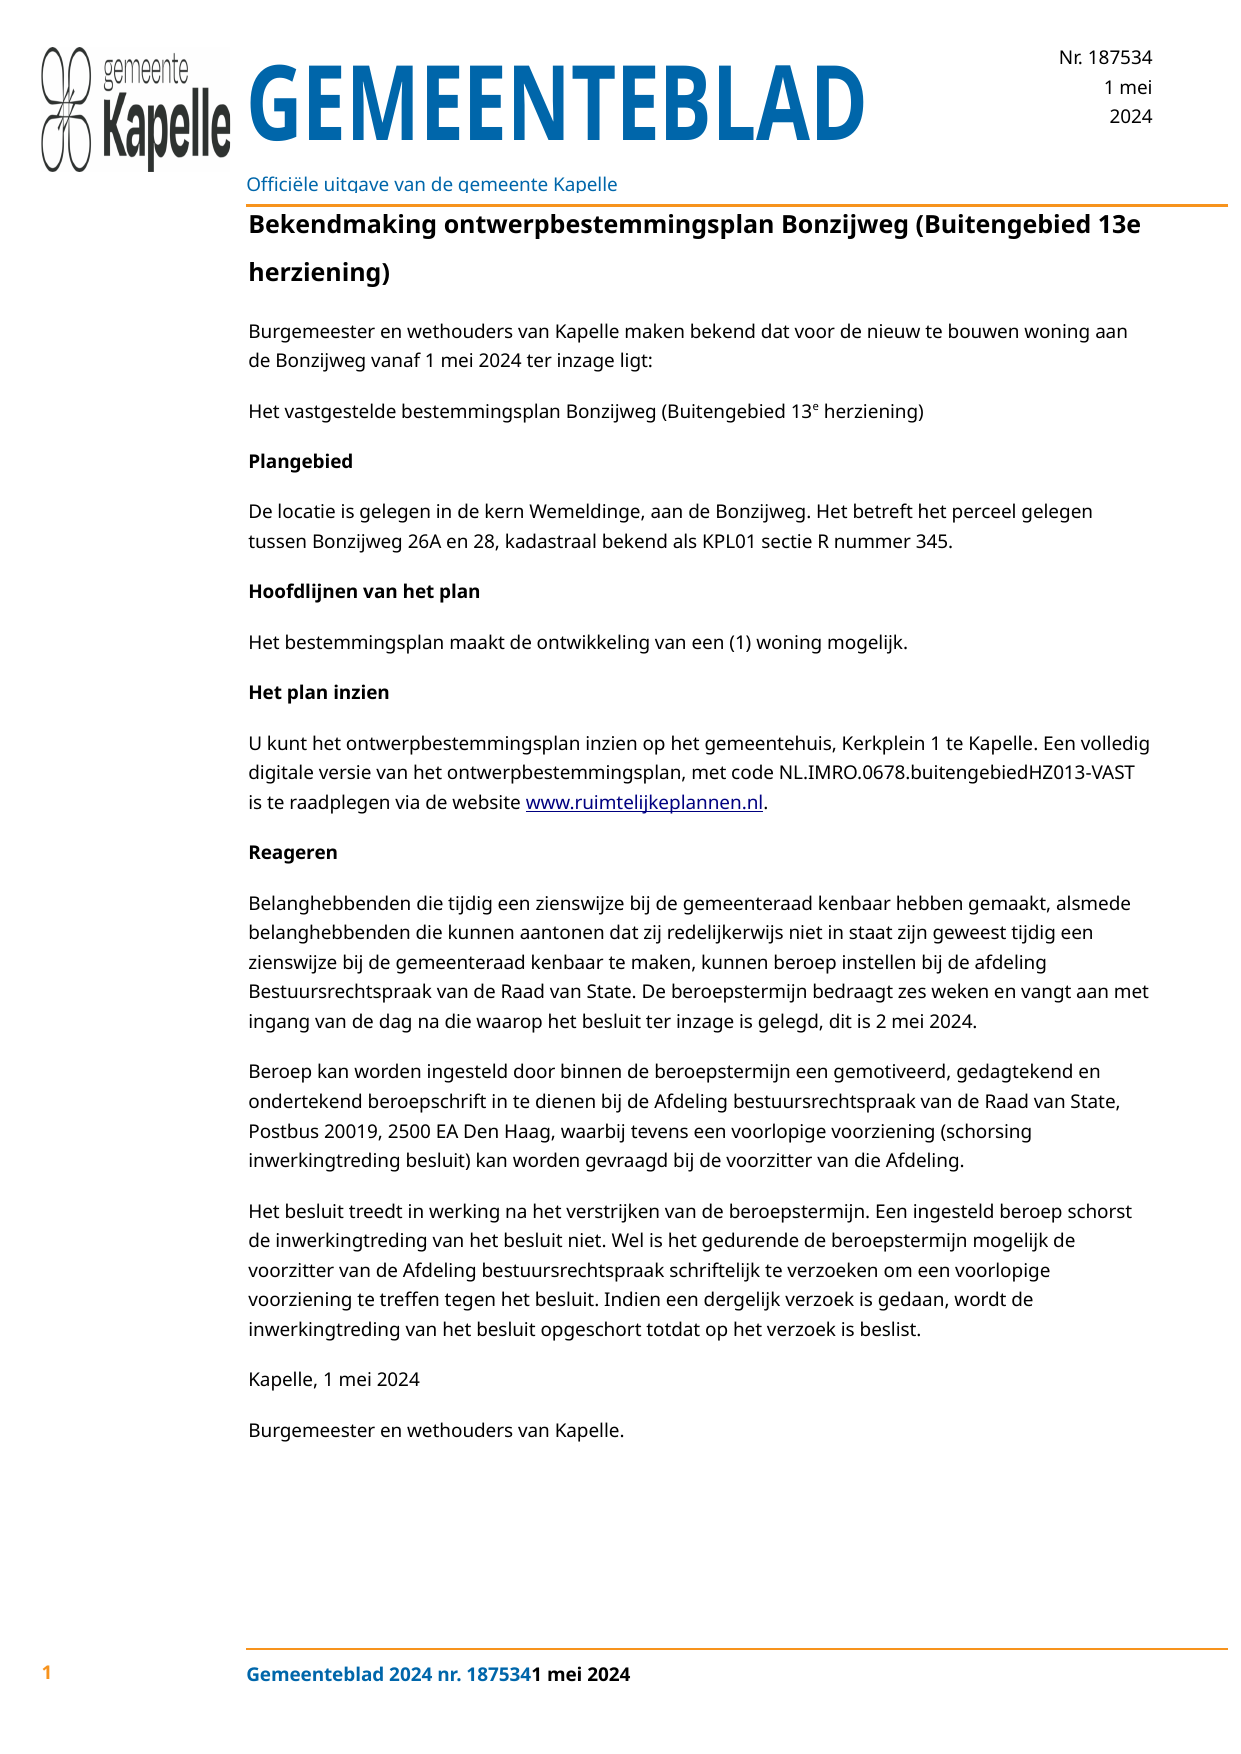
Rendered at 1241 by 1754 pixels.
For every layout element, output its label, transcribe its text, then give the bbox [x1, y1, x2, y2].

text Het vastgestelde bestemmingsplan Bonzijweg (Buitengebied 13e herziening) [248, 398, 1152, 424]
text Burgemeester en wethouders van Kapelle. [248, 1417, 1152, 1443]
text Plangebied [248, 448, 1152, 474]
picture [41, 47, 231, 172]
text U kunt het ontwerpbestemmingsplan inzien op het gemeentehuis, Kerkplein 1 te Kapelle. Een volledig digitale versie van het ontwerpbestemmingsplan, met code NL.IMRO.0678.buitengebiedHZ013-VAST is te raadplegen via de website www.ruimtelijkeplannen.nl. [248, 730, 1152, 815]
text Het bestemmingsplan maakt de ontwikkeling van een (1) woning mogelijk. [248, 629, 1152, 655]
text Het plan inzien [248, 679, 1152, 705]
text Kapelle, 1 mei 2024 [248, 1367, 1152, 1392]
text De locatie is gelegen in de kern Wemeldinge, aan de Bonzijweg. Het betreft het perceel gelegen tussen Bonzijweg 26A en 28, kadastraal bekend als KPL01 sectie R nummer 345. [248, 499, 1152, 554]
text Beroep kan worden ingesteld door binnen de beroepstermijn een gemotiveerd, gedagtekend en ondertekend beroepschrift in te dienen bij de Afdeling bestuursrechtspraak van de Raad van State, Postbus 20019, 2500 EA Den Haag, waarbij tevens een voorlopige voorziening (schorsing inwerkingtreding besluit) kan worden gevraagd bij de voorzitter van die Afdeling. [248, 1059, 1152, 1173]
text Hoofdlijnen van het plan [248, 579, 1152, 604]
text Het besluit treedt in werking na het verstrijken van de beroepstermijn. Een ingesteld beroep schorst de inwerkingtreding van het besluit niet. Wel is het gedurende de beroepstermijn mogelijk de voorzitter van de Afdeling bestuursrechtspraak schriftelijk te verzoeken om een voorlopige voorziening te treffen tegen het besluit. Indien een dergelijk verzoek is gedaan, wordt de inwerkingtreding van het besluit opgeschort totdat op het verzoek is beslist. [248, 1198, 1152, 1342]
text Bekendmaking ontwerpbestemmingsplan Bonzijweg (Buitengebied 13e herziening) [248, 207, 1152, 288]
text Burgemeester en wethouders van Kapelle maken bekend dat voor de nieuw te bouwen woning aan de Bonzijweg vanaf 1 mei 2024 ter inzage ligt: [248, 318, 1152, 373]
text Belanghebbenden die tijdig een zienswijze bij de gemeenteraad kenbaar hebben gemaakt, alsmede belanghebbenden die kunnen aantonen dat zij redelijkerwijs niet in staat zijn geweest tijdig een zienswijze bij de gemeenteraad kenbaar te maken, kunnen beroep instellen bij de afdeling Bestuursrechtspraak van de Raad van State. De beroepstermijn bedraagt zes weken en vangt aan met ingang van de dag na die waarop het besluit ter inzage is gelegd, dit is 2 mei 2024. [248, 890, 1152, 1034]
text Reageren [248, 839, 1152, 865]
